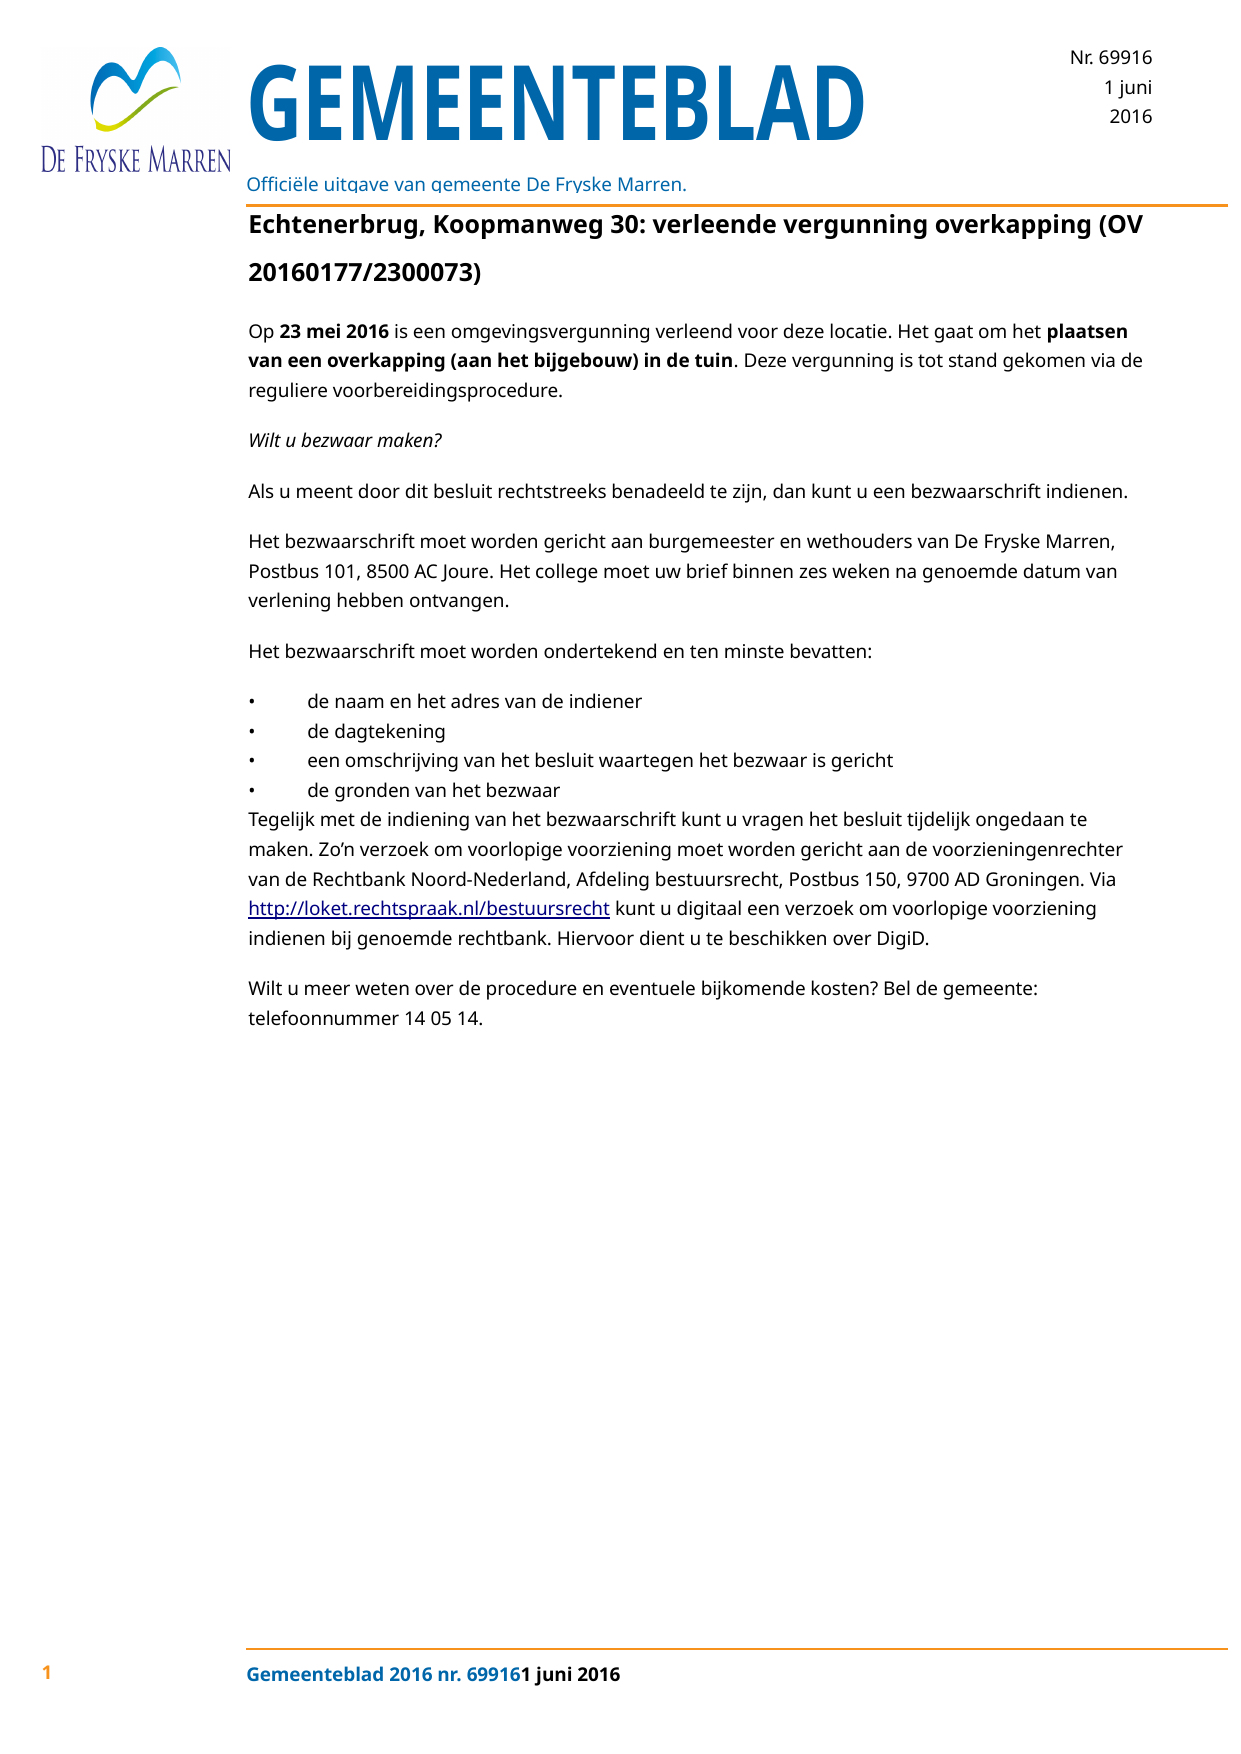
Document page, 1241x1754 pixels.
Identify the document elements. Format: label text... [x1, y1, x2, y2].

text Als u meent door dit besluit rechtstreeks benadeeld te zijn, dan kunt u een bezwaarschrift indienen. [248, 478, 1152, 504]
text Op 23 mei 2016 is een omgevingsvergunning verleend voor deze locatie. Het gaat om het plaatsen van een overkapping (aan het bijgebouw) in de tuin. Deze vergunning is tot stand gekomen via de reguliere voorbereidingsprocedure. [248, 318, 1152, 403]
text Echtenerbrug, Koopmanweg 30: verleende vergunning overkapping (OV 20160177/2300073) [248, 207, 1152, 288]
list de gronden van het bezwaar [248, 777, 1152, 803]
list een omschrijving van het besluit waartegen het bezwaar is gericht [248, 747, 1152, 773]
list de dagtekening [248, 718, 1152, 744]
text Het bezwaarschrift moet worden ondertekend en ten minste bevatten: [248, 638, 1152, 664]
text Tegelijk met de indiening van het bezwaarschrift kunt u vragen het besluit tijdelijk ongedaan te maken. Zo’n verzoek om voorlopige voorziening moet worden gericht aan de voorzieningenrechter van de Rechtbank Noord-Nederland, Afdeling bestuursrecht, Postbus 150, 9700 AD Groningen. Via http://loket.rechtspraak.nl/bestuursrecht kunt u digitaal een verzoek om voorlopige voorziening indienen bij genoemde rechtbank. Hiervoor dient u te beschikken over DigiD. [248, 807, 1152, 951]
picture [41, 47, 231, 172]
text Het bezwaarschrift moet worden gericht aan burgemeester en wethouders van De Fryske Marren, Postbus 101, 8500 AC Joure. Het college moet uw brief binnen zes weken na genoemde datum van verlening hebben ontvangen. [248, 528, 1152, 613]
list de naam en het adres van de indiener [248, 688, 1152, 714]
text Wilt u meer weten over de procedure en eventuele bijkomende kosten? Bel de gemeente: telefoonnummer 14 05 14. [248, 975, 1152, 1031]
text Wilt u bezwaar maken? [248, 427, 1152, 453]
